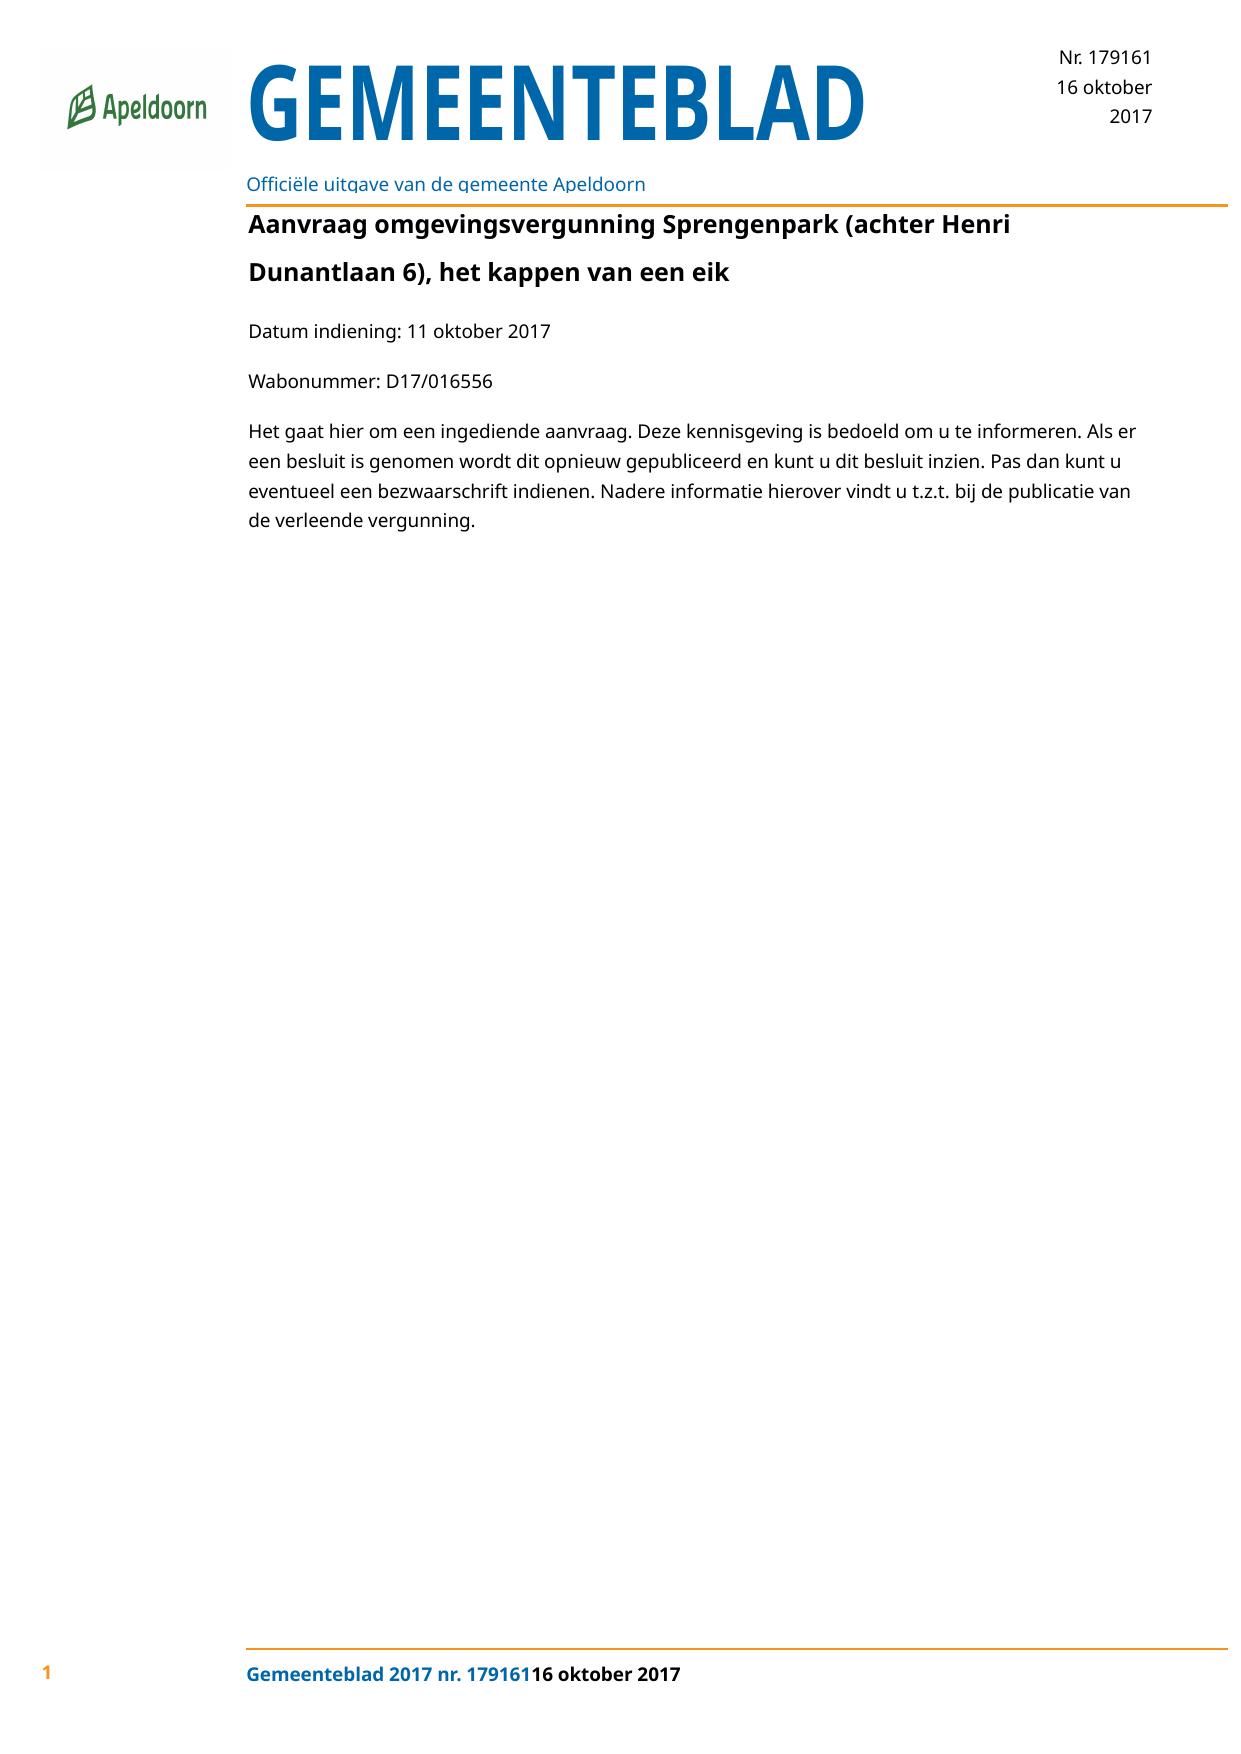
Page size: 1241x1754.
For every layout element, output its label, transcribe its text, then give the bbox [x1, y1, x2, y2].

text Datum indiening: 11 oktober 2017 [248, 318, 1152, 344]
picture [41, 47, 231, 172]
text Het gaat hier om een ingediende aanvraag. Deze kennisgeving is bedoeld om u te informeren. Als er een besluit is genomen wordt dit opnieuw gepubliceerd en kunt u dit besluit inzien. Pas dan kunt u eventueel een bezwaarschrift indienen. Nadere informatie hierover vindt u t.z.t. bij de publicatie van de verleende vergunning. [248, 419, 1152, 533]
text Aanvraag omgevingsvergunning Sprengenpark (achter Henri Dunantlaan 6), het kappen van een eik [248, 207, 1152, 288]
text Wabonummer: D17/016556 [248, 368, 1152, 394]
